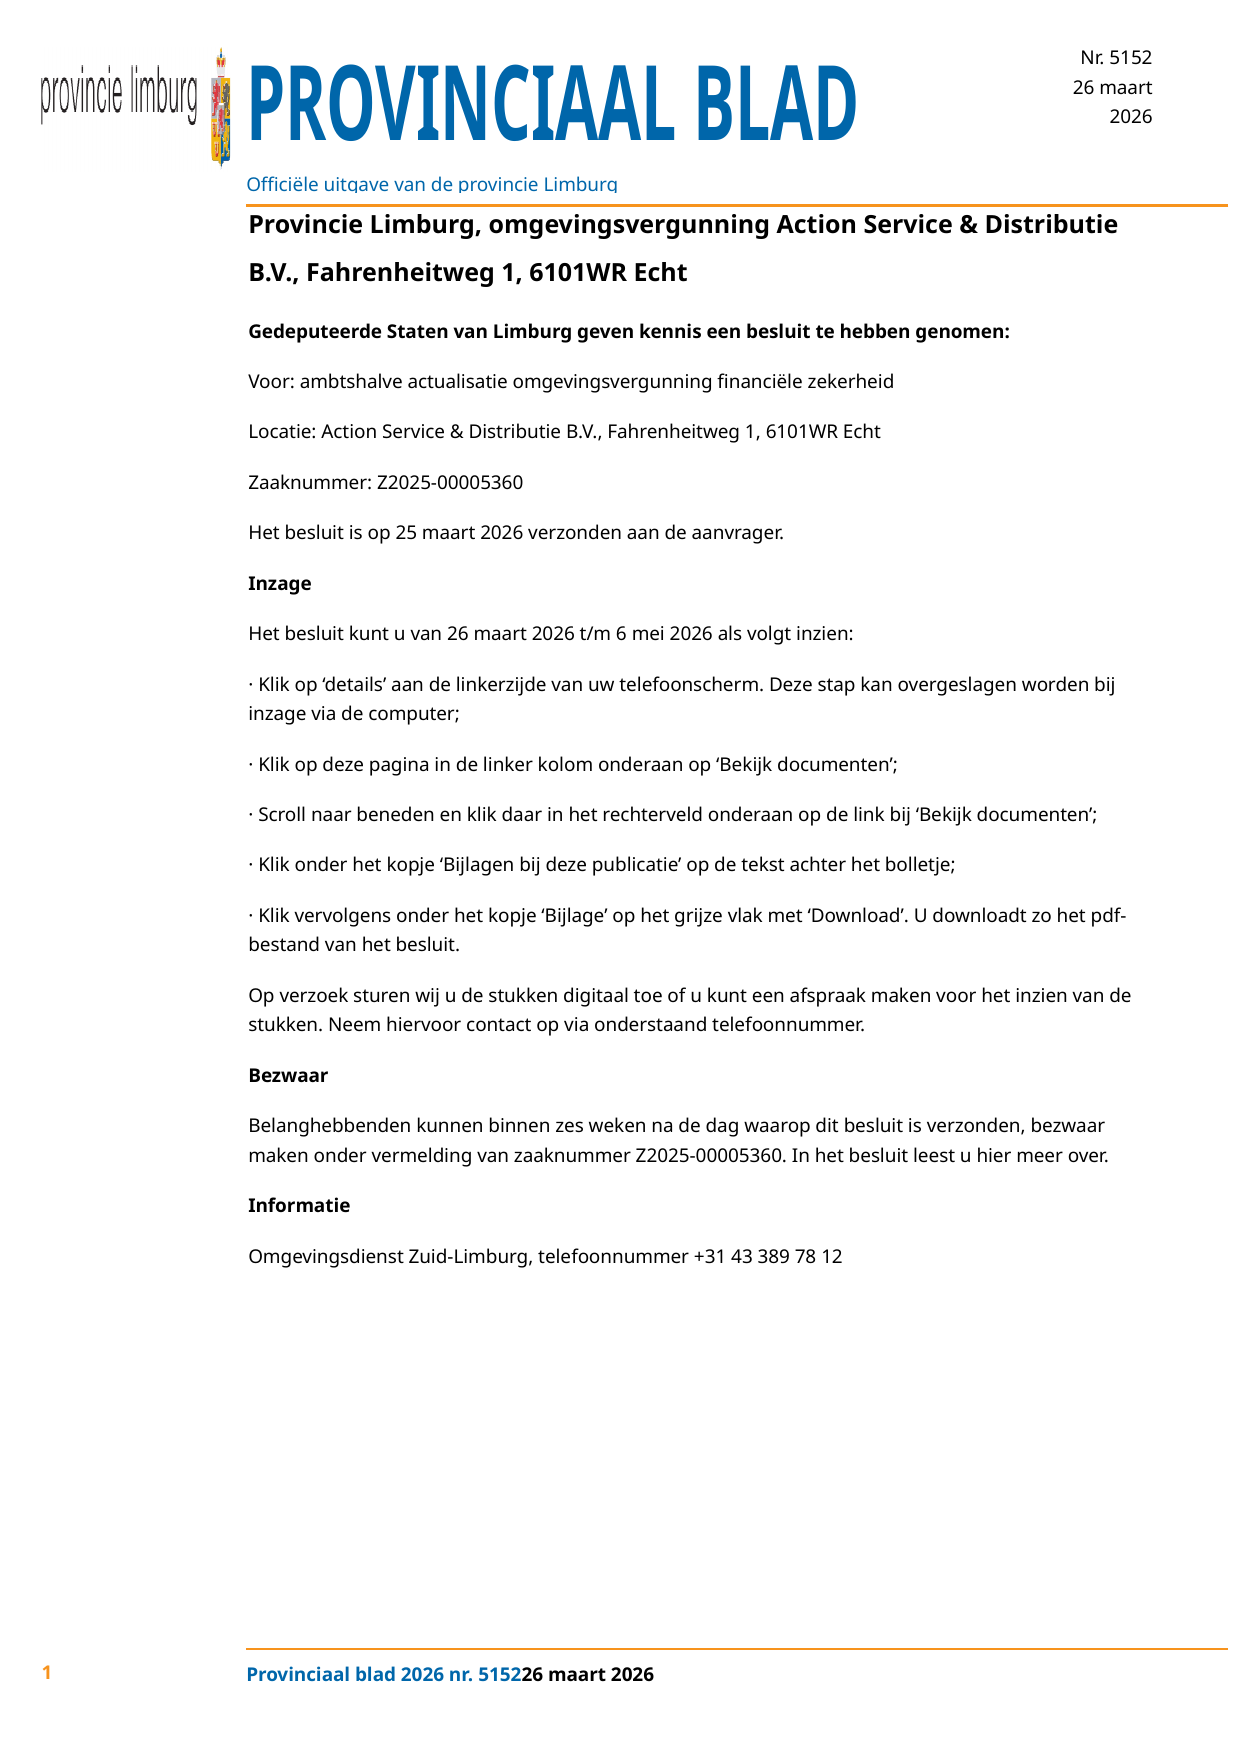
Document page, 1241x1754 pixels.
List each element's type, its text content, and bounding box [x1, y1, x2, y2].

text Zaaknummer: Z2025-00005360 [248, 469, 1152, 495]
picture [41, 47, 231, 172]
text Belanghebbenden kunnen binnen zes weken na de dag waarop dit besluit is verzonden, bezwaar maken onder vermelding van zaaknummer Z2025-00005360. In het besluit leest u hier meer over. [248, 1112, 1152, 1168]
text Op verzoek sturen wij u de stukken digitaal toe of u kunt een afspraak maken voor het inzien van de stukken. Neem hiervoor contact op via onderstaand telefoonnummer. [248, 982, 1152, 1037]
text Informatie [248, 1192, 1152, 1218]
text Bezwaar [248, 1062, 1152, 1088]
text Voor: ambtshalve actualisatie omgevingsvergunning financiële zekerheid [248, 368, 1152, 394]
text Provincie Limburg, omgevingsvergunning Action Service & Distributie B.V., Fahrenheitweg 1, 6101WR Echt [248, 207, 1152, 288]
text · Klik op deze pagina in de linker kolom onderaan op ‘Bekijk documenten’; [248, 751, 1152, 777]
text · Klik onder het kopje ‘Bijlagen bij deze publicatie’ op de tekst achter het bolletje; [248, 852, 1152, 877]
text · Klik op ‘details’ aan de linkerzijde van uw telefoonscherm. Deze stap kan overgeslagen worden bij inzage via de computer; [248, 671, 1152, 726]
text Het besluit kunt u van 26 maart 2026 t/m 6 mei 2026 als volgt inzien: [248, 620, 1152, 646]
text Gedeputeerde Staten van Limburg geven kennis een besluit te hebben genomen: [248, 318, 1152, 344]
text Locatie: Action Service & Distributie B.V., Fahrenheitweg 1, 6101WR Echt [248, 419, 1152, 444]
text Het besluit is op 25 maart 2026 verzonden aan de aanvrager. [248, 519, 1152, 545]
text Omgevingsdienst Zuid-Limburg, telefoonnummer +31 43 389 78 12 [248, 1243, 1152, 1269]
text · Scroll naar beneden en klik daar in het rechterveld onderaan op de link bij ‘Bekijk documenten’; [248, 801, 1152, 827]
text Inzage [248, 570, 1152, 596]
text · Klik vervolgens onder het kopje ‘Bijlage’ op het grijze vlak met ‘Download’. U downloadt zo het pdf-bestand van het besluit. [248, 902, 1152, 957]
